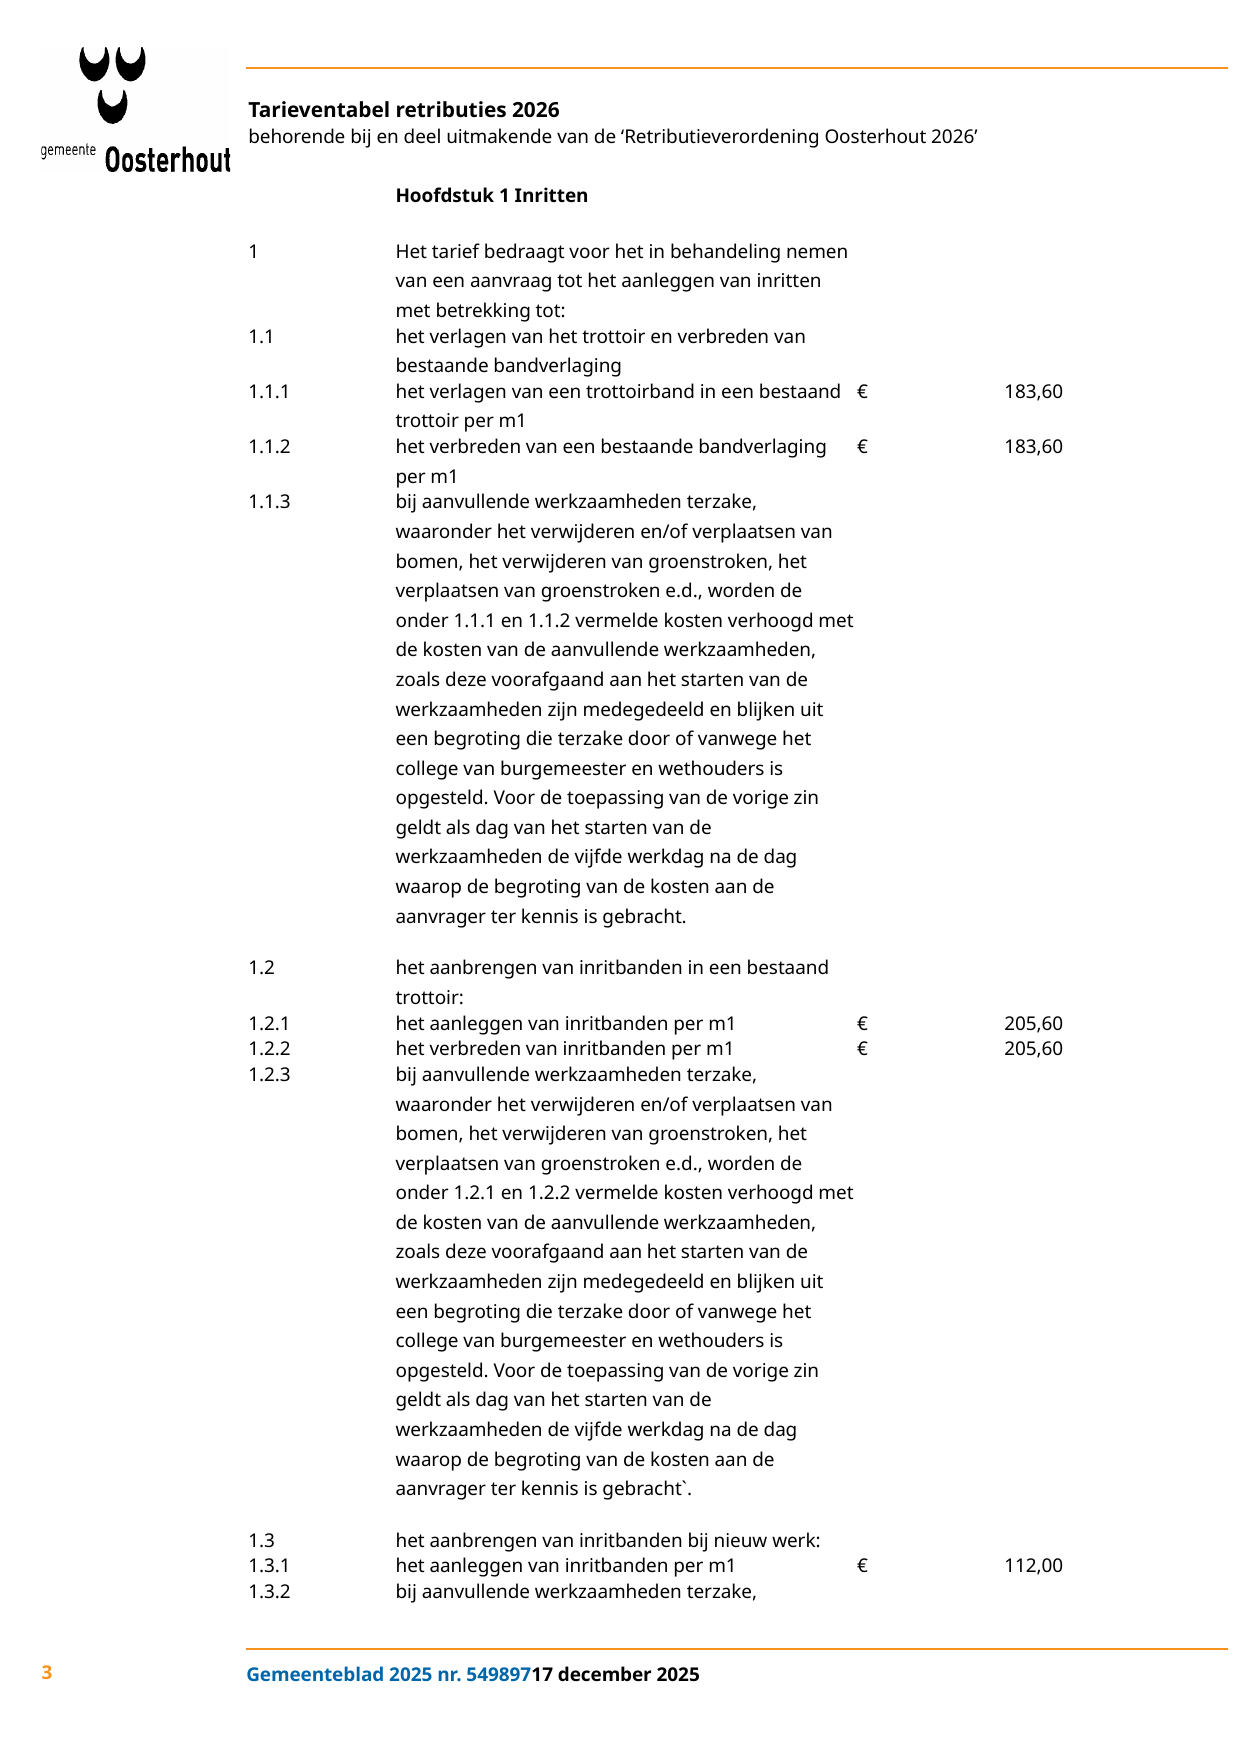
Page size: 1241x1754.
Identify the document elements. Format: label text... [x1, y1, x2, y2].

table_cell bij aanvullende werkzaamheden terzake, [395, 1578, 857, 1604]
table_cell € [857, 1553, 1004, 1578]
table_cell [1004, 1501, 1152, 1527]
table_cell [857, 238, 1004, 323]
table_header [248, 183, 395, 238]
table_cell [857, 929, 1004, 954]
table_header [857, 183, 1004, 238]
table_cell het verbreden van een bestaande bandverlaging per m1 [395, 434, 857, 489]
table_cell [1004, 954, 1152, 1010]
table_cell [395, 929, 857, 954]
table_cell [1004, 489, 1152, 929]
table_cell 183,60 [1004, 434, 1152, 489]
table_cell het aanbrengen van inritbanden bij nieuw werk: [395, 1527, 857, 1552]
table_cell het verbreden van inritbanden per m1 [395, 1035, 857, 1061]
table_cell Het tarief bedraagt voor het in behandeling nemen van een aanvraag tot het aanleggen van inritten met betrekking tot: [395, 238, 857, 323]
table_cell [857, 1501, 1004, 1527]
table_cell 1.2.1 [248, 1010, 395, 1035]
table_cell 1.2 [248, 954, 395, 1010]
table_cell 1.3.2 [248, 1578, 395, 1604]
table_cell 1.2.2 [248, 1035, 395, 1061]
table_cell [857, 323, 1004, 378]
table_cell 1.1.1 [248, 378, 395, 433]
table_cell € [857, 1010, 1004, 1035]
table_cell 1.1 [248, 323, 395, 378]
table_cell 1.2.3 [248, 1061, 395, 1501]
table_cell 1.3 [248, 1527, 395, 1552]
table_cell het aanleggen van inritbanden per m1 [395, 1553, 857, 1578]
table_cell 183,60 [1004, 378, 1152, 433]
table_cell [857, 954, 1004, 1010]
table_cell [857, 1527, 1004, 1552]
picture [41, 47, 231, 172]
table_cell € [857, 378, 1004, 433]
table_header [1004, 183, 1152, 238]
table_cell [248, 929, 395, 954]
table_cell [1004, 238, 1152, 323]
table_cell [1004, 929, 1152, 954]
table_cell [248, 1501, 395, 1527]
text Tarieventabel retributies 2026 [248, 95, 1152, 123]
table_cell [1004, 1061, 1152, 1501]
text behorende bij en deel uitmakende van de ‘Retributieverordening Oosterhout 2026’ [248, 123, 1152, 149]
table_cell € [857, 434, 1004, 489]
table_cell [857, 1578, 1004, 1604]
table_cell 205,60 [1004, 1010, 1152, 1035]
table_cell het aanbrengen van inritbanden in een bestaand trottoir: [395, 954, 857, 1010]
table_cell bij aanvullende werkzaamheden terzake, waaronder het verwijderen en/of verplaatsen van bomen, het verwijderen van groenstroken, het verplaatsen van groenstroken e.d., worden de onder 1.1.1 en 1.1.2 vermelde kosten verhoogd met de kosten van de aanvullende werkzaamheden, zoals deze voorafgaand aan het starten van de werkzaamheden zijn medegedeeld en blijken uit een begroting die terzake door of vanwege het college van burgemeester en wethouders is opgesteld. Voor de toepassing van de vorige zin geldt als dag van het starten van de werkzaamheden de vijfde werkdag na de dag waarop de begroting van de kosten aan de aanvrager ter kennis is gebracht. [395, 489, 857, 929]
table_cell [1004, 1578, 1152, 1604]
table_cell 1 [248, 238, 395, 323]
table_cell 1.1.3 [248, 489, 395, 929]
table_cell het aanleggen van inritbanden per m1 [395, 1010, 857, 1035]
table_cell [1004, 1527, 1152, 1552]
table_cell het verlagen van een trottoirband in een bestaand trottoir per m1 [395, 378, 857, 433]
table_cell € [857, 1035, 1004, 1061]
table_cell [1004, 323, 1152, 378]
table_cell 1.1.2 [248, 434, 395, 489]
table_cell het verlagen van het trottoir en verbreden van bestaande bandverlaging [395, 323, 857, 378]
table_cell [395, 1501, 857, 1527]
table_cell 1.3.1 [248, 1553, 395, 1578]
table_header Hoofdstuk 1 Inritten [395, 183, 857, 238]
table_cell bij aanvullende werkzaamheden terzake, waaronder het verwijderen en/of verplaatsen van bomen, het verwijderen van groenstroken, het verplaatsen van groenstroken e.d., worden de onder 1.2.1 en 1.2.2 vermelde kosten verhoogd met de kosten van de aanvullende werkzaamheden, zoals deze voorafgaand aan het starten van de werkzaamheden zijn medegedeeld en blijken uit een begroting die terzake door of vanwege het college van burgemeester en wethouders is opgesteld. Voor de toepassing van de vorige zin geldt als dag van het starten van de werkzaamheden de vijfde werkdag na de dag waarop de begroting van de kosten aan de aanvrager ter kennis is gebracht`. [395, 1061, 857, 1501]
table_cell 112,00 [1004, 1553, 1152, 1578]
table_cell [857, 489, 1004, 929]
table_cell [857, 1061, 1004, 1501]
table_cell 205,60 [1004, 1035, 1152, 1061]
